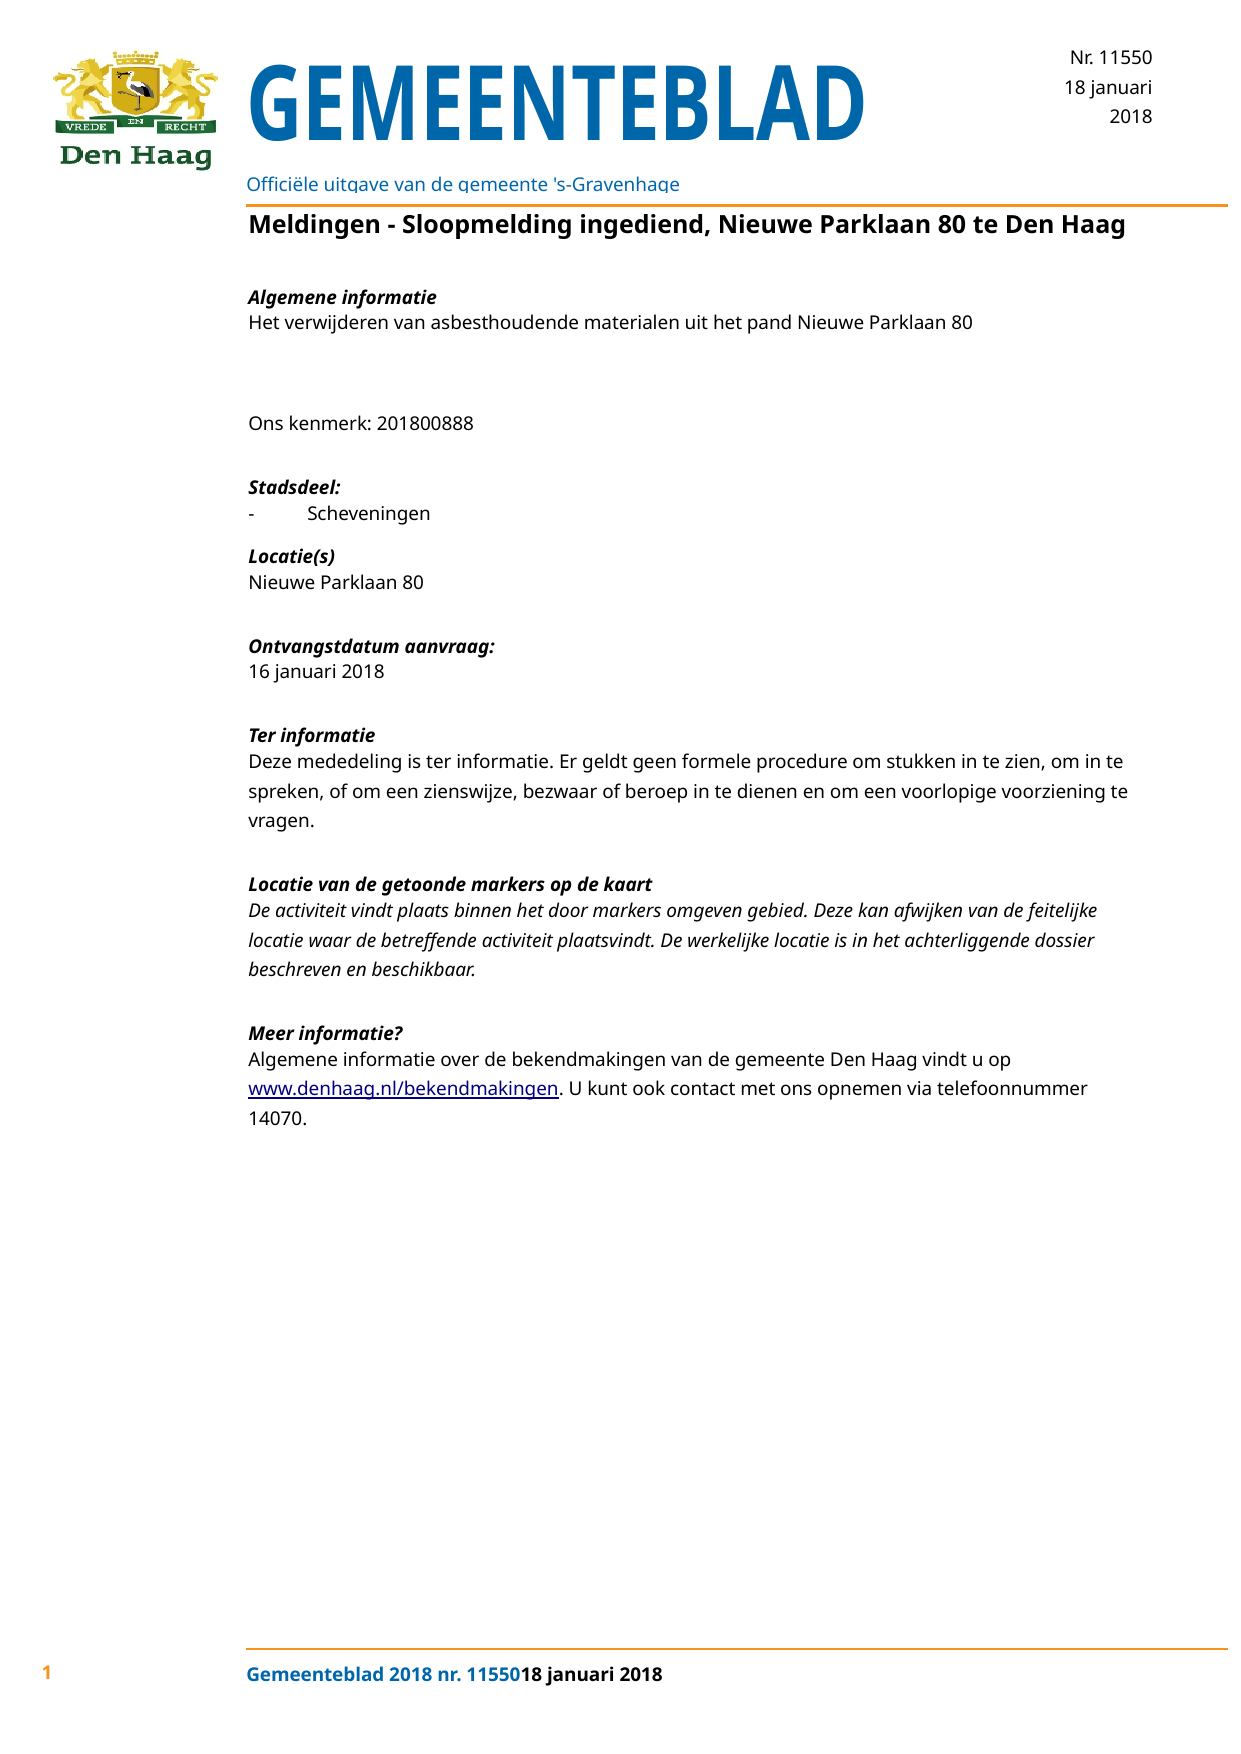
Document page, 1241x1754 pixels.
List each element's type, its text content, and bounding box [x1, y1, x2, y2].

text Ter informatie [248, 723, 1152, 748]
text Stadsdeel: [248, 474, 1152, 500]
text De activiteit vindt plaats binnen het door markers omgeven gebied. Deze kan afwijken van de feitelijke locatie waar de betreffende activiteit plaatsvindt. De werkelijke locatie is in het achterliggende dossier beschreven en beschikbaar. [248, 897, 1152, 982]
text Algemene informatie [248, 284, 1152, 309]
text Locatie van de getoonde markers op de kaart [248, 871, 1152, 897]
picture [41, 47, 231, 172]
text 16 januari 2018 [248, 659, 1152, 684]
text Meldingen - Sloopmelding ingediend, Nieuwe Parklaan 80 te Den Haag [248, 207, 1152, 241]
text Meer informatie? [248, 1020, 1152, 1046]
text Ontvangstdatum aanvraag: [248, 633, 1152, 659]
text Het verwijderen van asbesthoudende materialen uit het pand Nieuwe Parklaan 80 [248, 309, 1152, 335]
text Deze mededeling is ter informatie. Er geldt geen formele procedure om stukken in te zien, om in te spreken, of om een zienswijze, bezwaar of beroep in te dienen en om een voorlopige voorziening te vragen. [248, 748, 1152, 833]
list Scheveningen [248, 500, 1152, 526]
text Nieuwe Parklaan 80 [248, 569, 1152, 595]
text Locatie(s) [248, 543, 1152, 569]
text Algemene informatie over de bekendmakingen van de gemeente Den Haag vindt u op www.denhaag.nl/bekendmakingen. U kunt ook contact met ons opnemen via telefoonnummer 14070. [248, 1046, 1152, 1131]
text Ons kenmerk: 201800888 [248, 410, 1152, 436]
